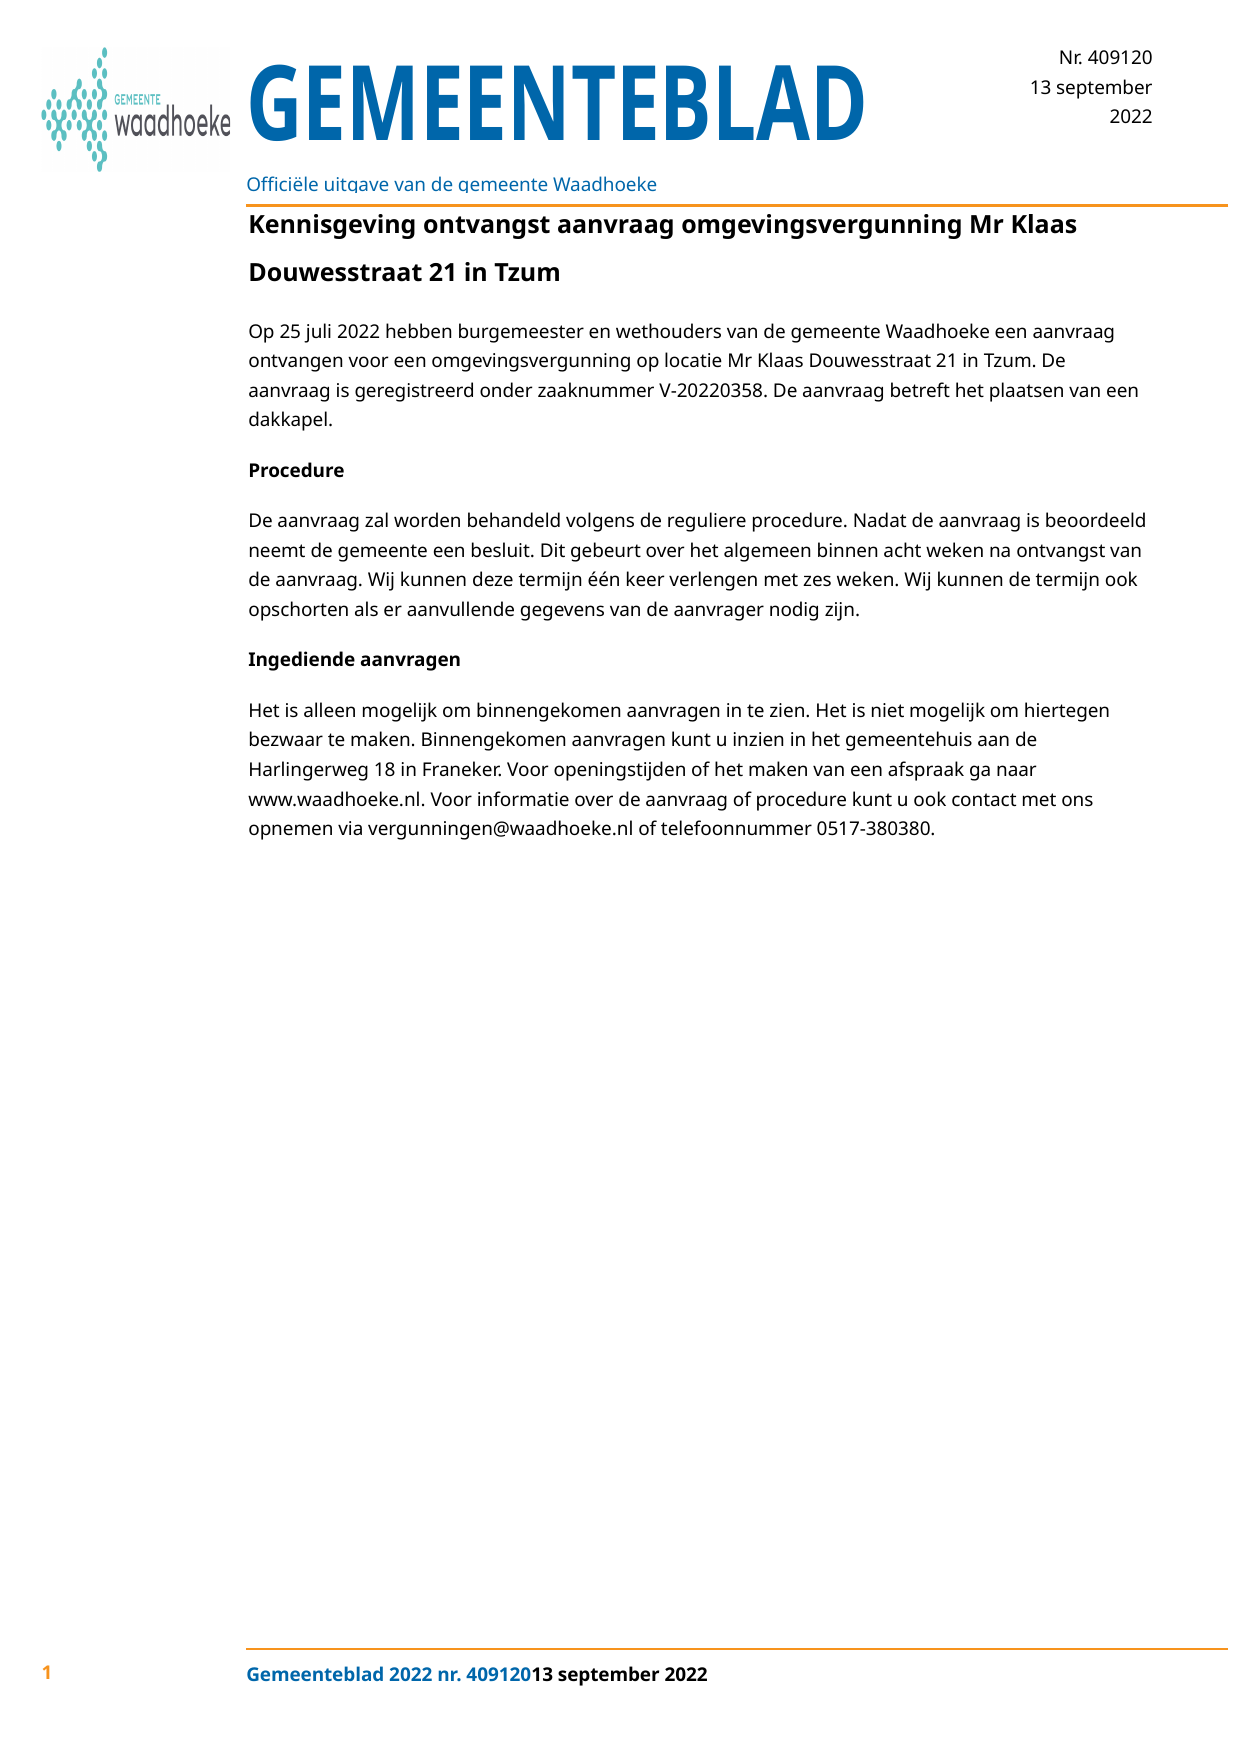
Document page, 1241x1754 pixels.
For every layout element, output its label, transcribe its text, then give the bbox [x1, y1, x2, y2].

picture [41, 47, 231, 172]
text Op 25 juli 2022 hebben burgemeester en wethouders van de gemeente Waadhoeke een aanvraag ontvangen voor een omgevingsvergunning op locatie Mr Klaas Douwesstraat 21 in Tzum. De aanvraag is geregistreerd onder zaaknummer V-20220358. De aanvraag betreft het plaatsen van een dakkapel. [248, 318, 1152, 432]
text Procedure [248, 457, 1152, 483]
text Ingediende aanvragen [248, 647, 1152, 672]
text De aanvraag zal worden behandeld volgens de reguliere procedure. Nadat de aanvraag is beoordeeld neemt de gemeente een besluit. Dit gebeurt over het algemeen binnen acht weken na ontvangst van de aanvraag. Wij kunnen deze termijn één keer verlengen met zes weken. Wij kunnen de termijn ook opschorten als er aanvullende gegevens van de aanvrager nodig zijn. [248, 507, 1152, 622]
text Kennisgeving ontvangst aanvraag omgevingsvergunning Mr Klaas Douwesstraat 21 in Tzum [248, 207, 1152, 288]
text Het is alleen mogelijk om binnengekomen aanvragen in te zien. Het is niet mogelijk om hiertegen bezwaar te maken. Binnengekomen aanvragen kunt u inzien in het gemeentehuis aan de Harlingerweg 18 in Franeker. Voor openingstijden of het maken van een afspraak ga naar www.waadhoeke.nl. Voor informatie over de aanvraag of procedure kunt u ook contact met ons opnemen via vergunningen@waadhoeke.nl of telefoonnummer 0517-380380. [248, 697, 1152, 841]
